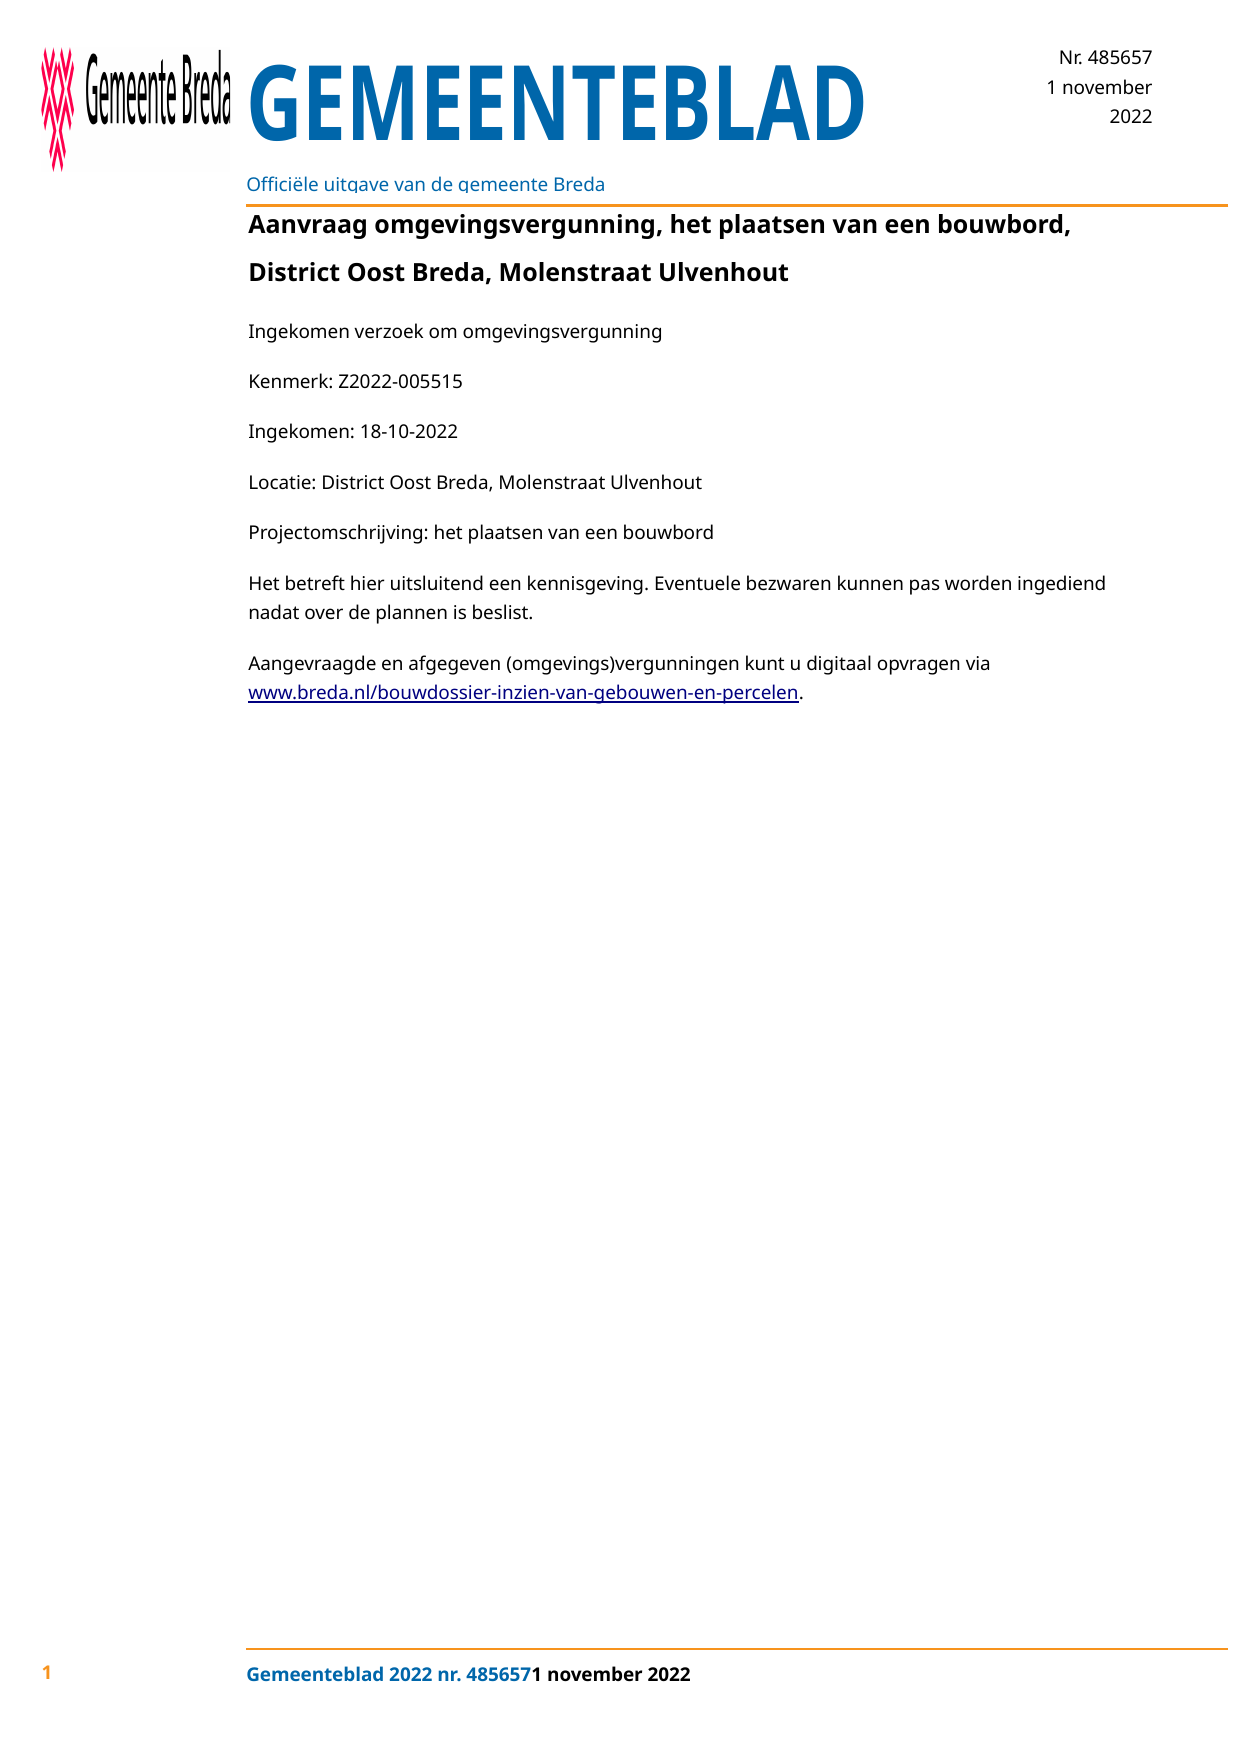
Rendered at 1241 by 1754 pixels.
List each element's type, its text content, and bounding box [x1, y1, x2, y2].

text Aanvraag omgevingsvergunning, het plaatsen van een bouwbord, District Oost Breda, Molenstraat Ulvenhout [248, 207, 1152, 288]
text Locatie: District Oost Breda, Molenstraat Ulvenhout [248, 469, 1152, 495]
text Kenmerk: Z2022-005515 [248, 368, 1152, 394]
text Het betreft hier uitsluitend een kennisgeving. Eventuele bezwaren kunnen pas worden ingediend nadat over de plannen is beslist. [248, 570, 1152, 625]
text Ingekomen verzoek om omgevingsvergunning [248, 318, 1152, 344]
text Aangevraagde en afgegeven (omgevings)vergunningen kunt u digitaal opvragen via www.breda.nl/bouwdossier-inzien-van-gebouwen-en-percelen. [248, 650, 1152, 705]
text Projectomschrijving: het plaatsen van een bouwbord [248, 519, 1152, 545]
picture [41, 47, 231, 172]
text Ingekomen: 18-10-2022 [248, 419, 1152, 444]
